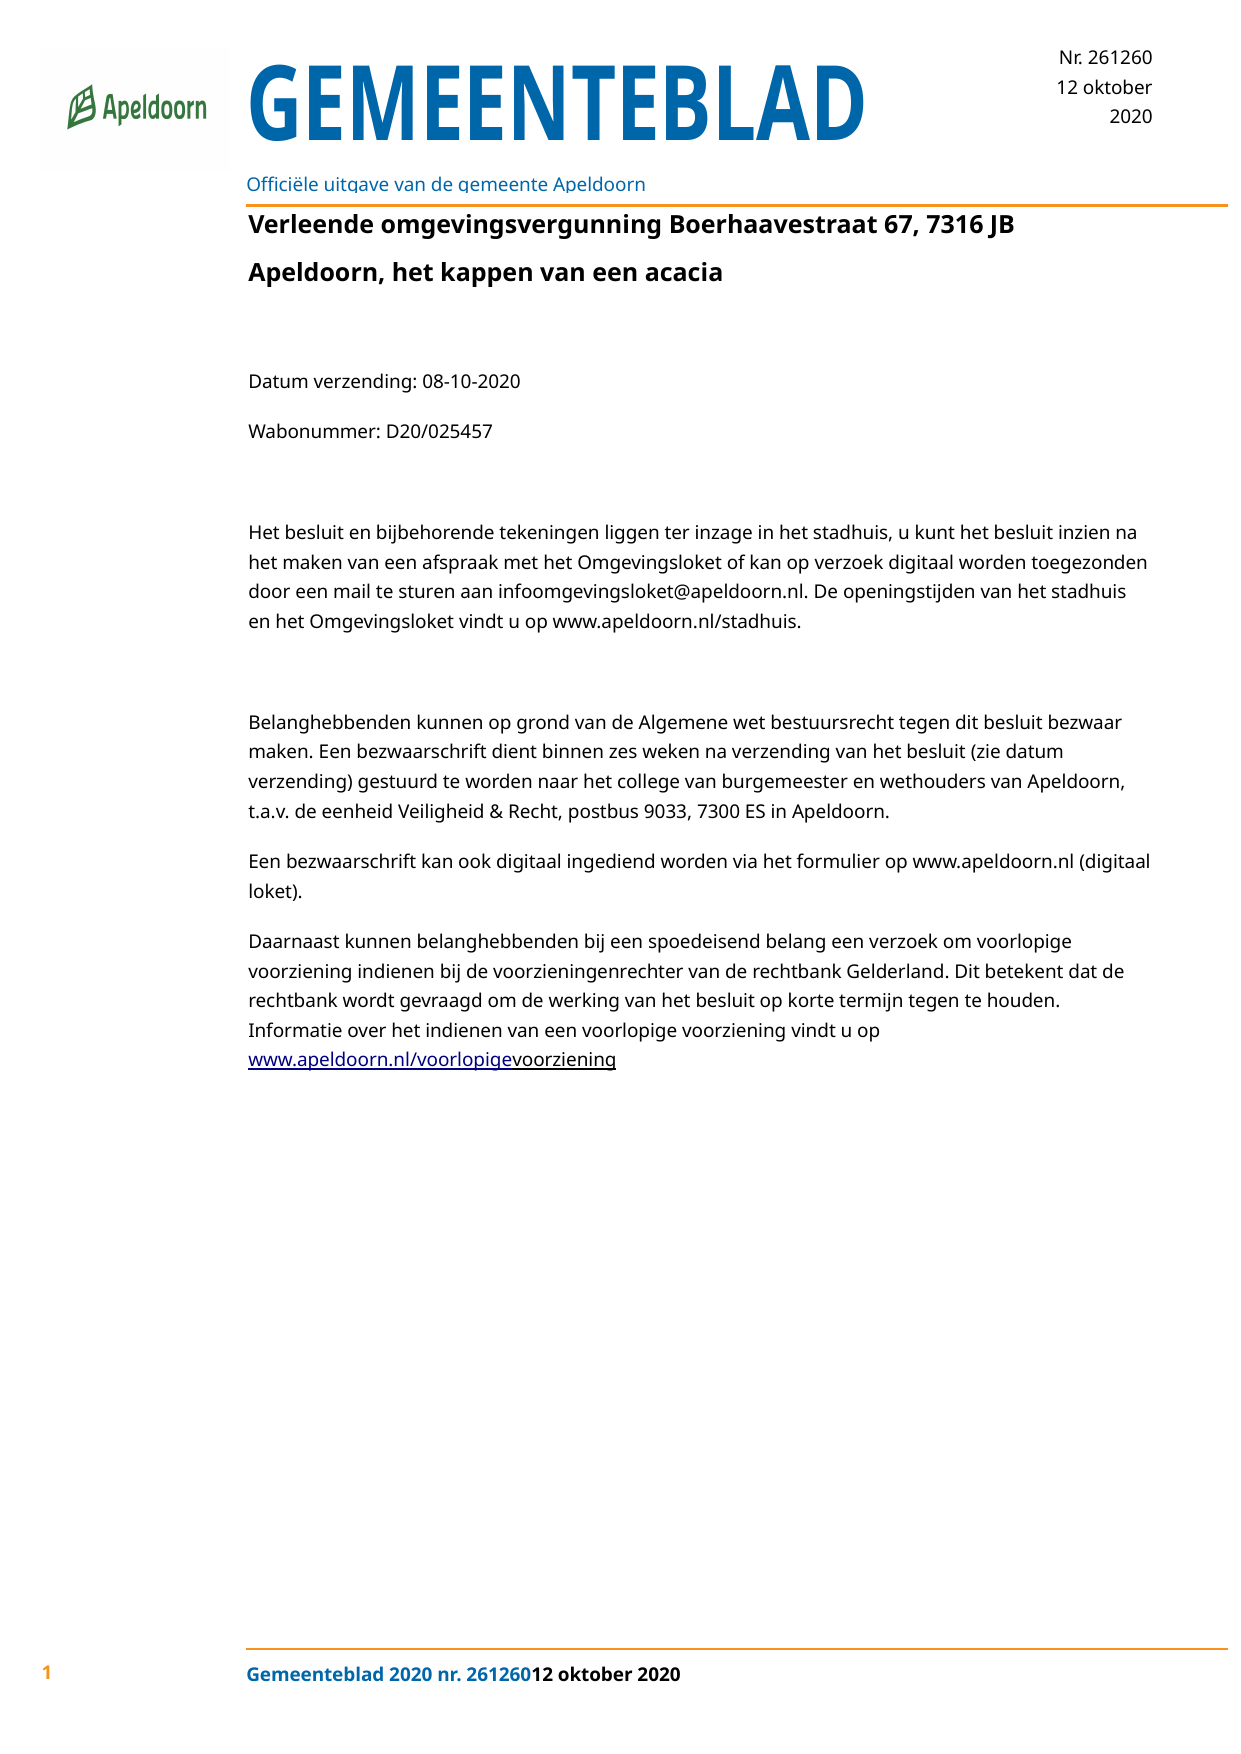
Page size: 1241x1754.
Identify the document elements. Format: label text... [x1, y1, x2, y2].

text Het besluit en bijbehorende tekeningen liggen ter inzage in het stadhuis, u kunt het besluit inzien na het maken van een afspraak met het Omgevingsloket of kan op verzoek digitaal worden toegezonden door een mail te sturen aan infoomgevingsloket@apeldoorn.nl. De openingstijden van het stadhuis en het Omgevingsloket vindt u op www.apeldoorn.nl/stadhuis. [248, 519, 1152, 634]
text Belanghebbenden kunnen op grond van de Algemene wet bestuursrecht tegen dit besluit bezwaar maken. Een bezwaarschrift dient binnen zes weken na verzending van het besluit (zie datum verzending) gestuurd te worden naar het college van burgemeester en wethouders van Apeldoorn, t.a.v. de eenheid Veiligheid & Recht, postbus 9033, 7300 ES in Apeldoorn. [248, 709, 1152, 824]
text Wabonummer: D20/025457 [248, 419, 1152, 444]
picture [41, 47, 231, 172]
text Verleende omgevingsvergunning Boerhaavestraat 67, 7316 JB Apeldoorn, het kappen van een acacia [248, 207, 1152, 288]
text Daarnaast kunnen belanghebbenden bij een spoedeisend belang een verzoek om voorlopige voorziening indienen bij de voorzieningenrechter van de rechtbank Gelderland. Dit betekent dat de rechtbank wordt gevraagd om de werking van het besluit op korte termijn tegen te houden. Informatie over het indienen van een voorlopige voorziening vindt u op www.apeldoorn.nl/voorlopigevoorziening [248, 928, 1152, 1072]
text Een bezwaarschrift kan ook digitaal ingediend worden via het formulier op www.apeldoorn.nl (digitaal loket). [248, 848, 1152, 904]
text Datum verzending: 08-10-2020 [248, 368, 1152, 394]
